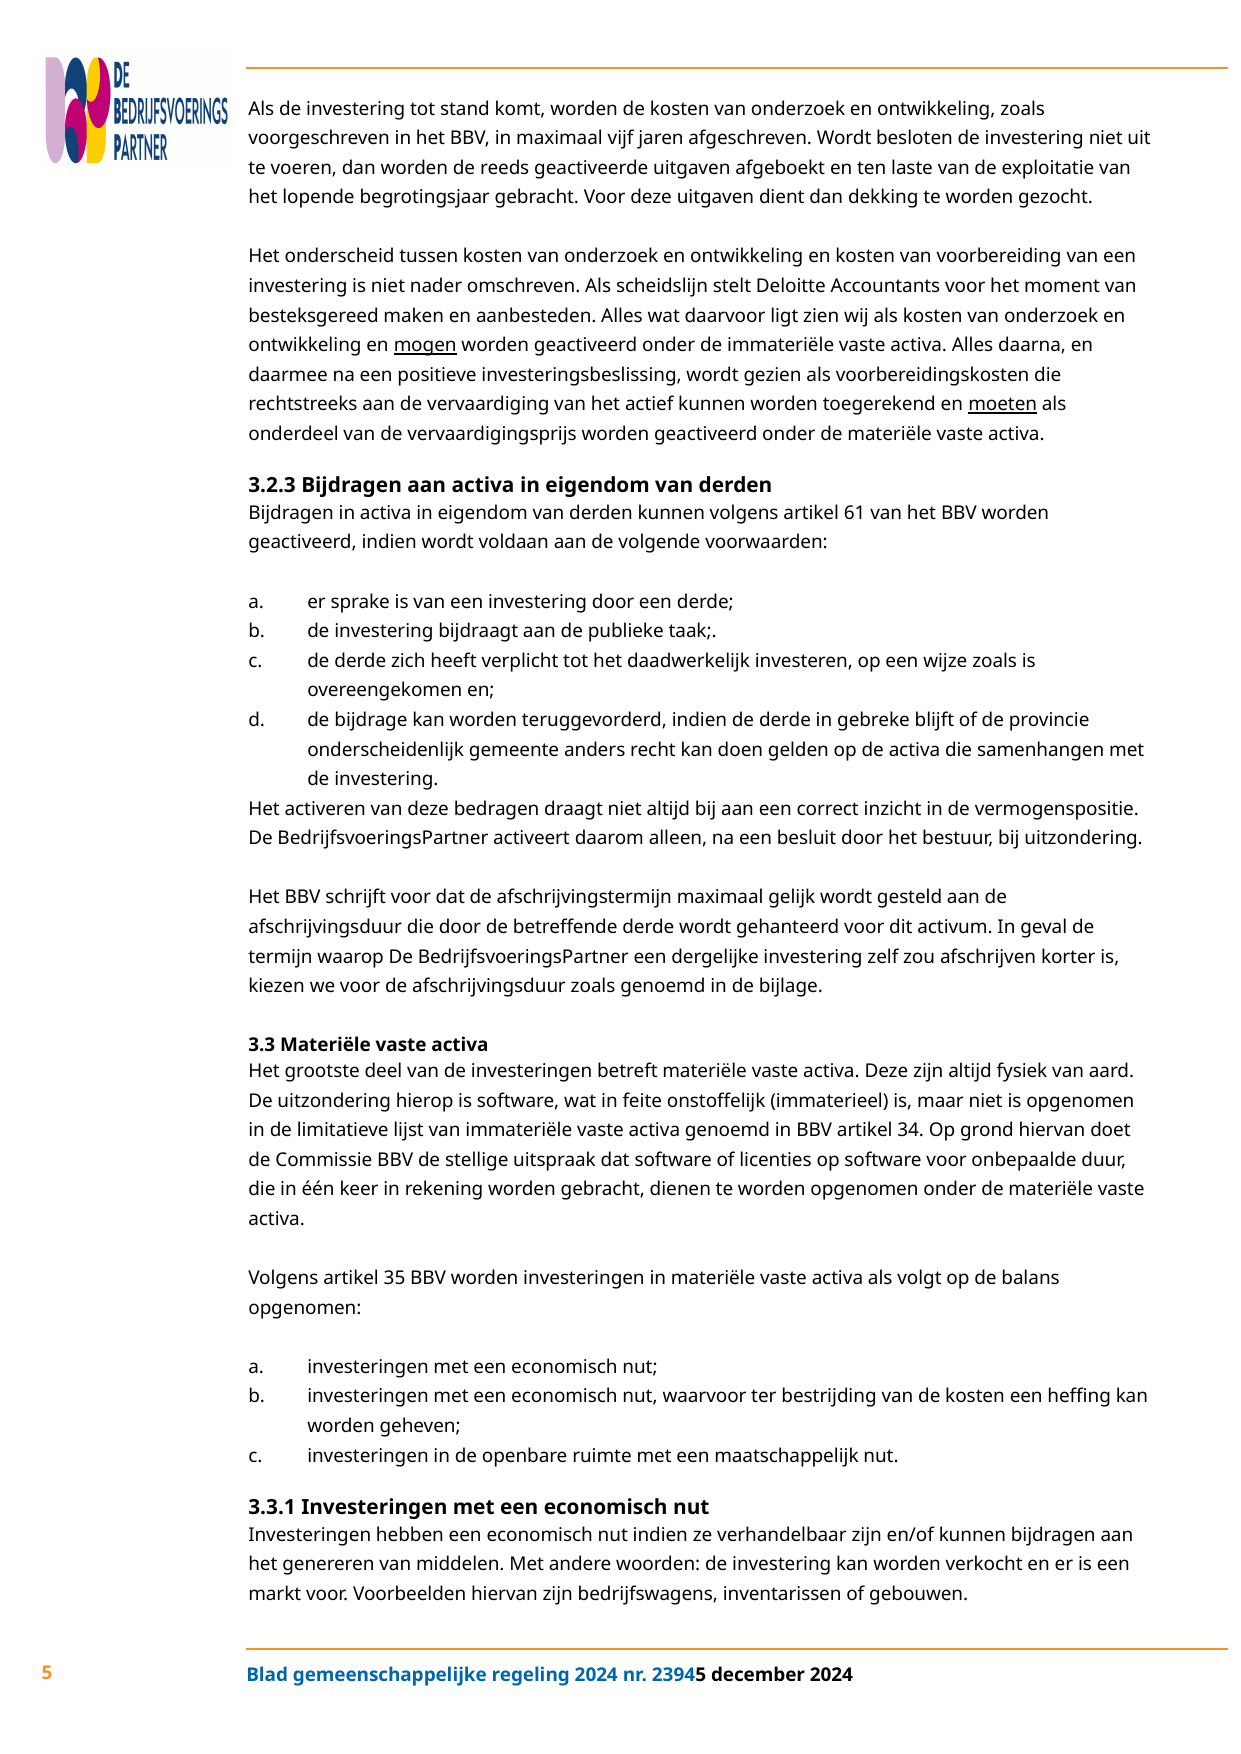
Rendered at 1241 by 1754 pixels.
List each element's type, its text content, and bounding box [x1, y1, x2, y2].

text Als de investering tot stand komt, worden de kosten van onderzoek en ontwikkeling, zoals voorgeschreven in het BBV, in maximaal vijf jaren afgeschreven. Wordt besloten de investering niet uit te voeren, dan worden de reeds geactiveerde uitgaven afgeboekt en ten laste van de exploitatie van het lopende begrotingsjaar gebracht. Voor deze uitgaven dient dan dekking te worden gezocht. [248, 95, 1152, 209]
list investeringen met een economisch nut, waarvoor ter bestrijding van de kosten een heffing kan worden geheven; [248, 1383, 1152, 1438]
list investeringen met een economisch nut; [248, 1353, 1152, 1379]
text 3.3 Materiële vaste activa [248, 1032, 1152, 1057]
list er sprake is van een investering door een derde; [248, 588, 1152, 613]
list investeringen in de openbare ruimte met een maatschappelijk nut. [248, 1442, 1152, 1468]
text Het activeren van deze bedragen draagt niet altijd bij aan een correct inzicht in de vermogenspositie. De BedrijfsvoeringsPartner activeert daarom alleen, na een besluit door het bestuur, bij uitzondering. [248, 795, 1152, 850]
text Het BBV schrijft voor dat de afschrijvingstermijn maximaal gelijk wordt gesteld aan de afschrijvingsduur die door de betreffende derde wordt gehanteerd voor dit activum. In geval de termijn waarop De BedrijfsvoeringsPartner een dergelijke investering zelf zou afschrijven korter is, kiezen we voor de afschrijvingsduur zoals genoemd in de bijlage. [248, 884, 1152, 998]
text Het onderscheid tussen kosten van onderzoek en ontwikkeling en kosten van voorbereiding van een investering is niet nader omschreven. Als scheidslijn stelt Deloitte Accountants voor het moment van besteksgereed maken en aanbesteden. Alles wat daarvoor ligt zien wij als kosten van onderzoek en ontwikkeling en mogen worden geactiveerd onder de immateriële vaste activa. Alles daarna, en daarmee na een positieve investeringsbeslissing, wordt gezien als voorbereidingskosten die rechtstreeks aan de vervaardiging van het actief kunnen worden toegerekend en moeten als onderdeel van de vervaardigingsprijs worden geactiveerd onder de materiële vaste activa. [248, 243, 1152, 446]
picture [41, 47, 231, 172]
text Bijdragen in activa in eigendom van derden kunnen volgens artikel 61 van het BBV worden geactiveerd, indien wordt voldaan aan de volgende voorwaarden: [248, 499, 1152, 554]
text Investeringen hebben een economisch nut indien ze verhandelbaar zijn en/of kunnen bijdragen aan het genereren van middelen. Met andere woorden: de investering kan worden verkocht en er is een markt voor. Voorbeelden hiervan zijn bedrijfswagens, inventarissen of gebouwen. [248, 1521, 1152, 1606]
list de investering bijdraagt aan de publieke taak;. [248, 617, 1152, 643]
list de bijdrage kan worden teruggevorderd, indien de derde in gebreke blijft of de provincie onderscheidenlijk gemeente anders recht kan doen gelden op de activa die samenhangen met de investering. [248, 706, 1152, 791]
text Volgens artikel 35 BBV worden investeringen in materiële vaste activa als volgt op de balans opgenomen: [248, 1264, 1152, 1320]
list de derde zich heeft verplicht tot het daadwerkelijk investeren, op een wijze zoals is overeengekomen en; [248, 647, 1152, 702]
text Het grootste deel van de investeringen betreft materiële vaste activa. Deze zijn altijd fysiek van aard. De uitzondering hierop is software, wat in feite onstoffelijk (immaterieel) is, maar niet is opgenomen in de limitatieve lijst van immateriële vaste activa genoemd in BBV artikel 34. Op grond hiervan doet de Commissie BBV de stellige uitspraak dat software of licenties op software voor onbepaalde duur, die in één keer in rekening worden gebracht, dienen te worden opgenomen onder de materiële vaste activa. [248, 1057, 1152, 1231]
text 3.3.1 Investeringen met een economisch nut [248, 1492, 1152, 1521]
text 3.2.3 Bijdragen aan activa in eigendom van derden [248, 471, 1152, 499]
